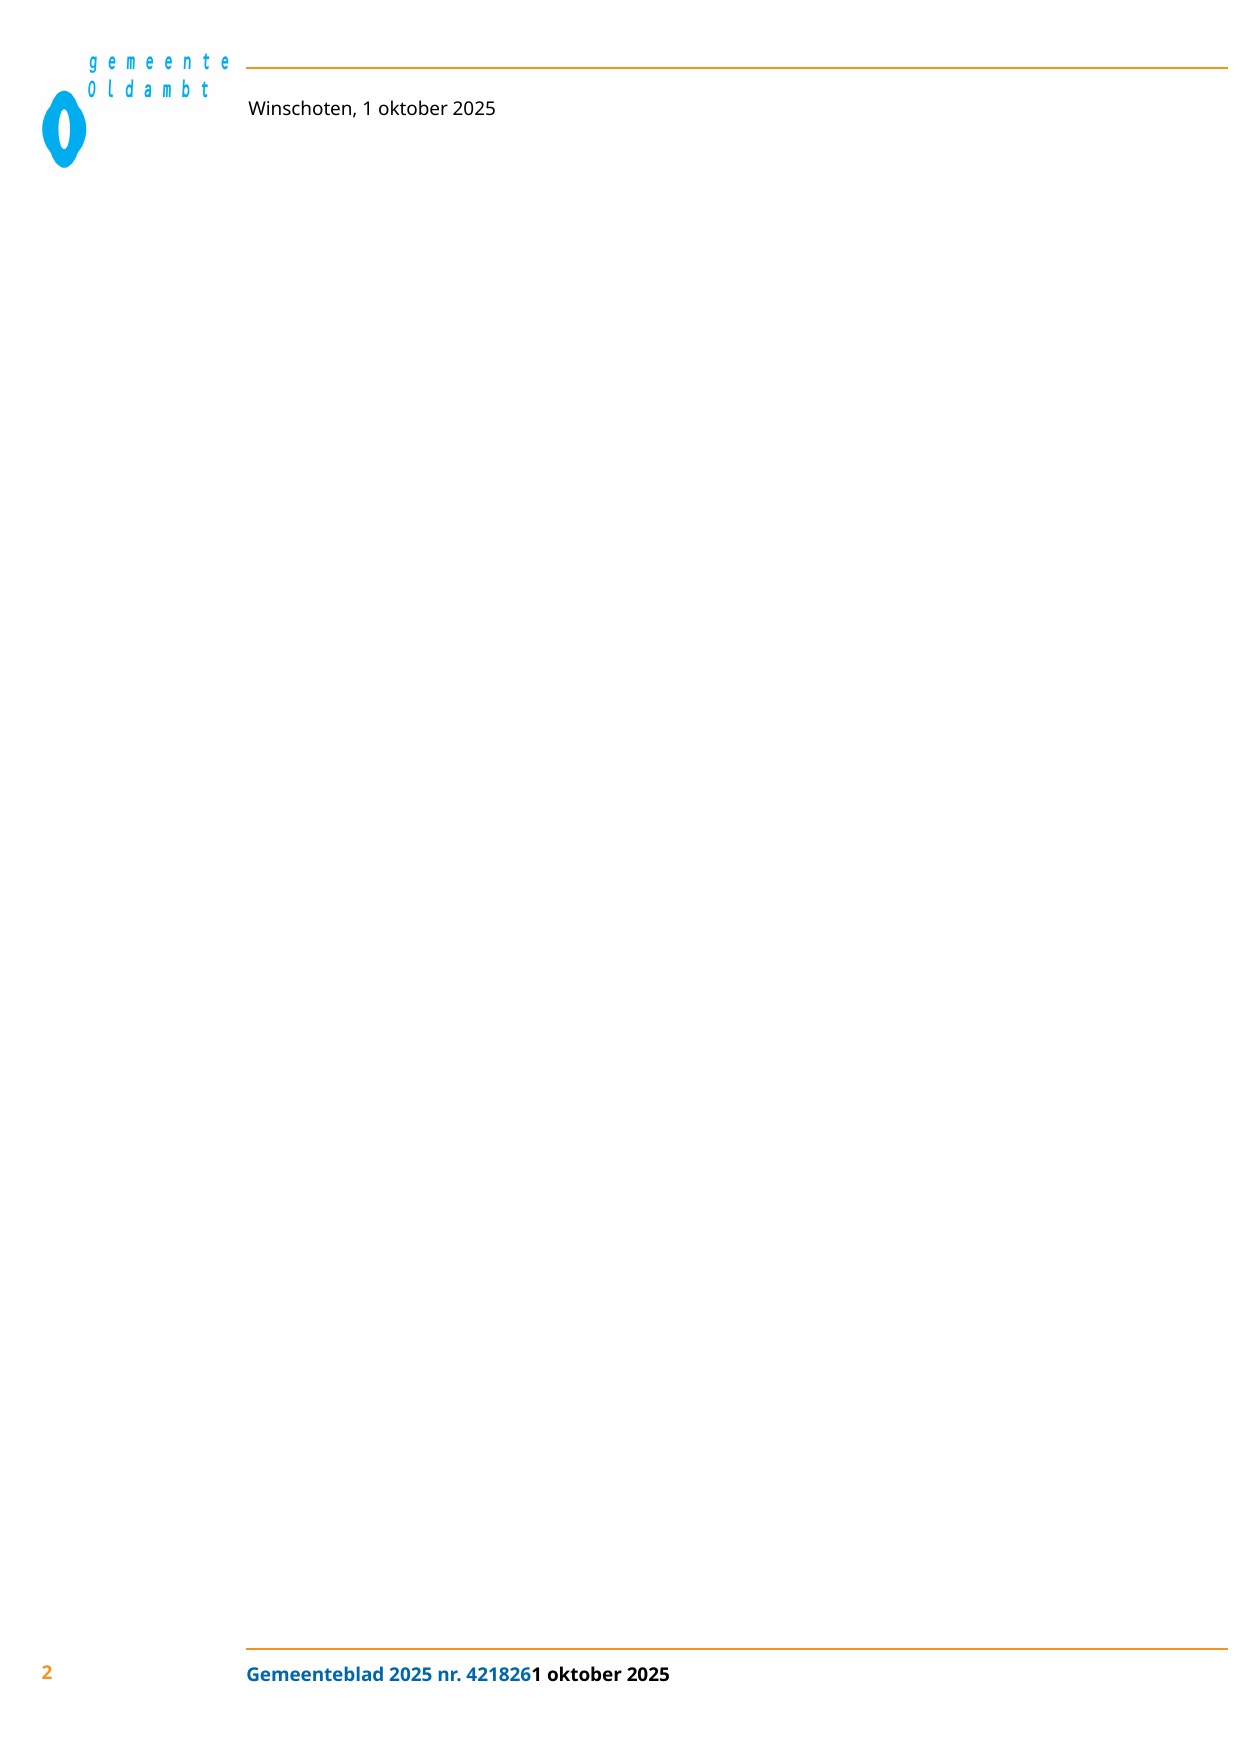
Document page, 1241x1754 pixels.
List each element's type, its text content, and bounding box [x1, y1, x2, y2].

text Winschoten, 1 oktober 2025 [248, 95, 1152, 121]
picture [41, 47, 231, 172]
